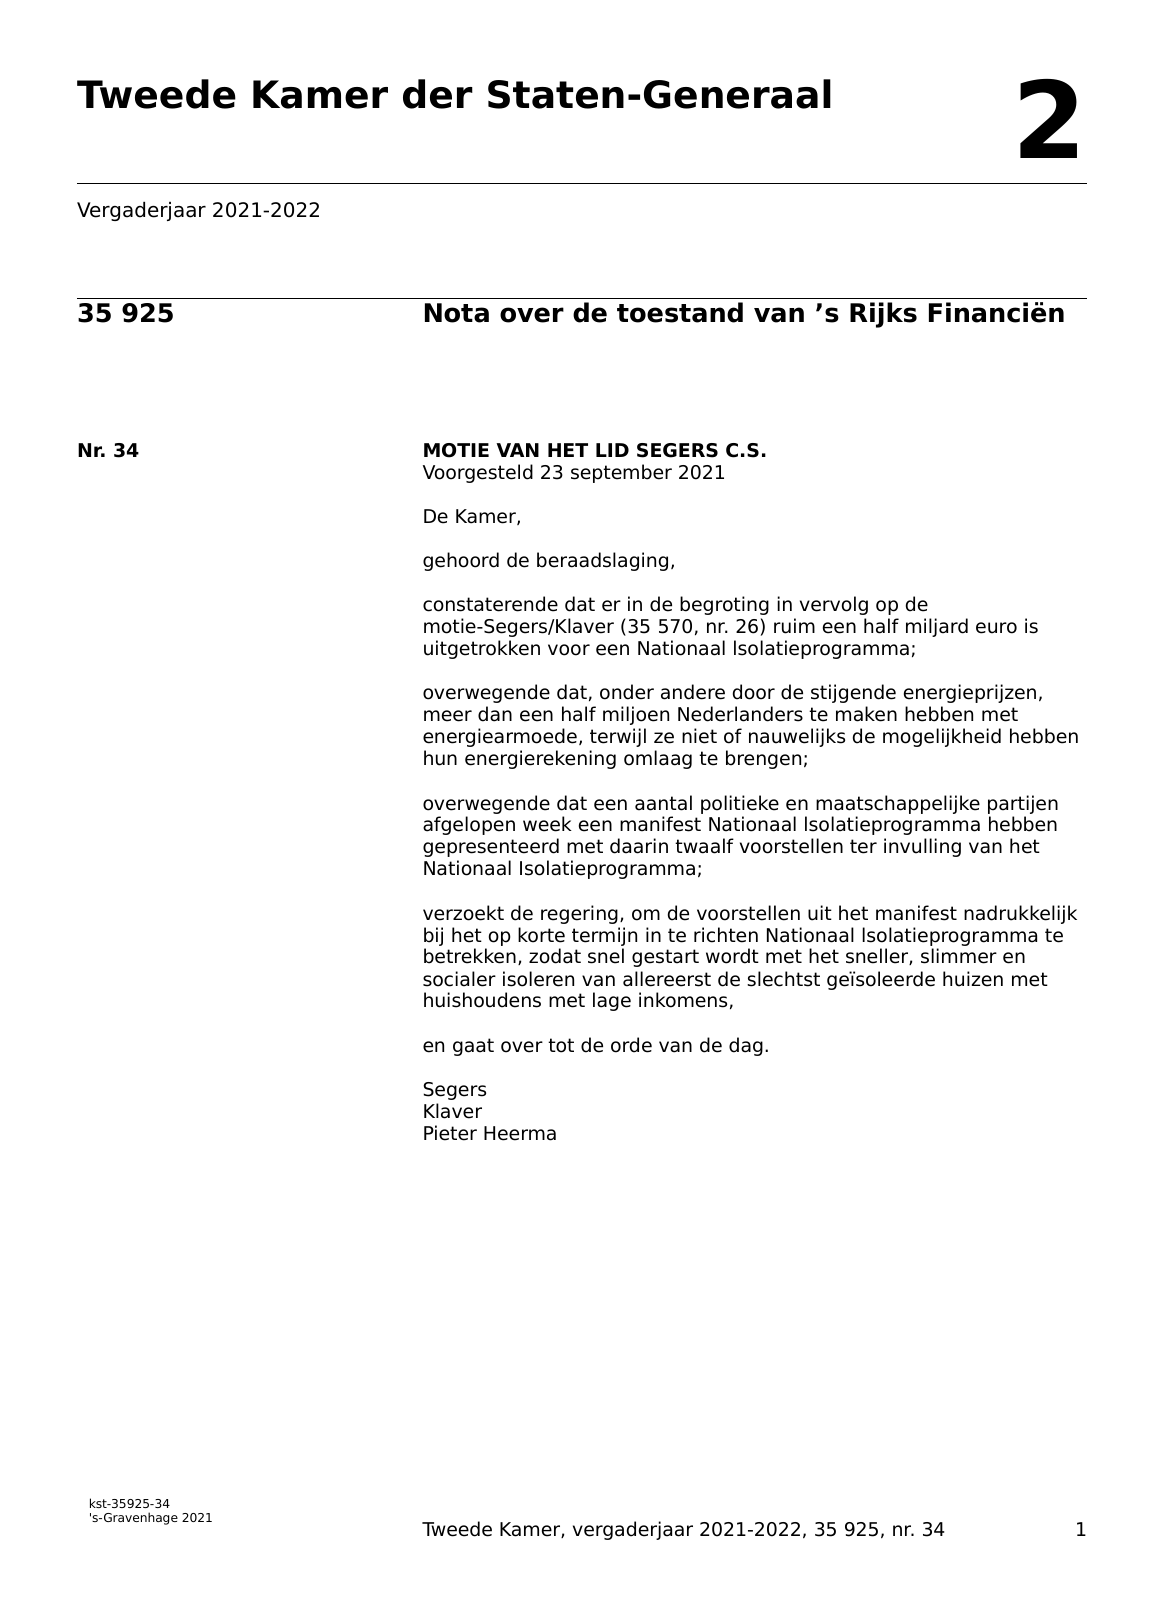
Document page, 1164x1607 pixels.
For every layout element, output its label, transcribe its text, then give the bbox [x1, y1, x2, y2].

text 's-Gravenhage 2021 [88, 1511, 323, 1525]
subtitle Nr. 34 MOTIE VAN HET LID SEGERS C.S. [77, 440, 1087, 462]
text en gaat over tot de orde van de dag. [422, 1034, 1087, 1057]
table_header 2 [886, 59, 1087, 183]
table_header Tweede Kamer der Staten-Generaal [77, 59, 886, 183]
text Pieter Heerma [422, 1123, 1087, 1145]
text verzoekt de regering, om de voorstellen uit het manifest nadrukkelijk bij het op korte termijn in te richten Nationaal lsolatieprogramma te betrekken, zodat snel gestart wordt met het sneller, slimmer en socialer isoleren van allereerst de slechtst geïsoleerde huizen met huishoudens met lage inkomens, [422, 902, 1087, 1012]
text overwegende dat, onder andere door de stijgende energieprijzen, meer dan een half miljoen Nederlanders te maken hebben met energiearmoede, terwijl ze niet of nauwelijks de mogelijkheid hebben hun energierekening omlaag te brengen; [422, 682, 1087, 770]
table_cell Vergaderjaar 2021-2022 [77, 184, 1087, 298]
text Voorgesteld 23 september 2021 [422, 462, 1087, 484]
text Segers [422, 1079, 1087, 1101]
text overwegende dat een aantal politieke en maatschappelijke partijen afgelopen week een manifest Nationaal lsolatieprogramma hebben gepresenteerd met daarin twaalf voorstellen ter invulling van het Nationaal Isolatieprogramma; [422, 792, 1087, 880]
text kst-35925-34 [88, 1497, 323, 1511]
text Klaver [422, 1101, 1087, 1123]
subtitle 35 925 Nota over de toestand van ’s Rijks Financiën [77, 299, 1087, 329]
text De Kamer, [422, 506, 1087, 528]
text gehoord de beraadslaging, [422, 550, 1087, 572]
text constaterende dat er in de begroting in vervolg op de motie-Segers/Klaver (35 570, nr. 26) ruim een half miljard euro is uitgetrokken voor een Nationaal lsolatieprogramma; [422, 594, 1087, 660]
